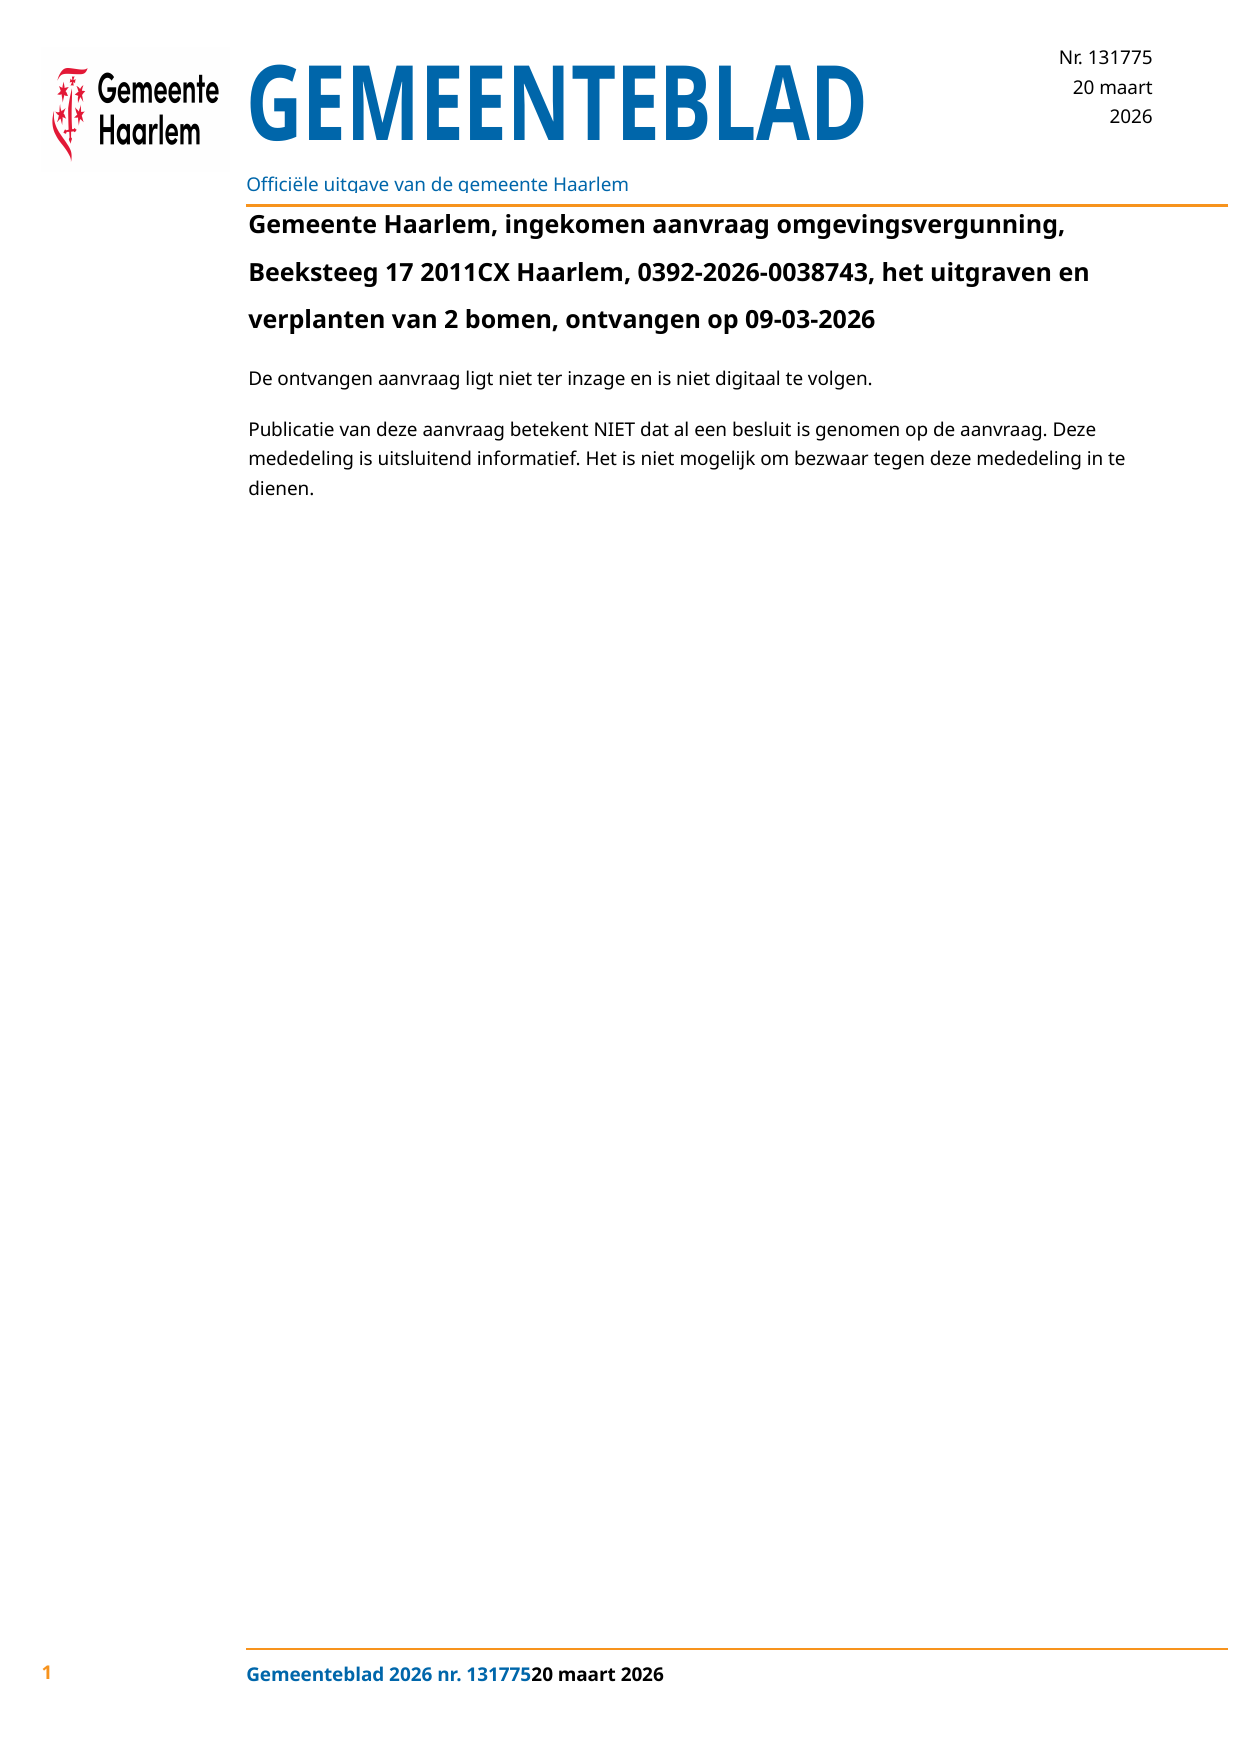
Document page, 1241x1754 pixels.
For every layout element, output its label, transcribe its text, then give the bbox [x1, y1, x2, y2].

text Gemeente Haarlem, ingekomen aanvraag omgevingsvergunning, Beeksteeg 17 2011CX Haarlem, 0392-2026-0038743, het uitgraven en verplanten van 2 bomen, ontvangen op 09-03-2026 [248, 207, 1152, 336]
text De ontvangen aanvraag ligt niet ter inzage en is niet digitaal te volgen. [248, 366, 1152, 391]
text Publicatie van deze aanvraag betekent NIET dat al een besluit is genomen op de aanvraag. Deze mededeling is uitsluitend informatief. Het is niet mogelijk om bezwaar tegen deze mededeling in te dienen. [248, 416, 1152, 501]
picture [41, 47, 231, 172]
